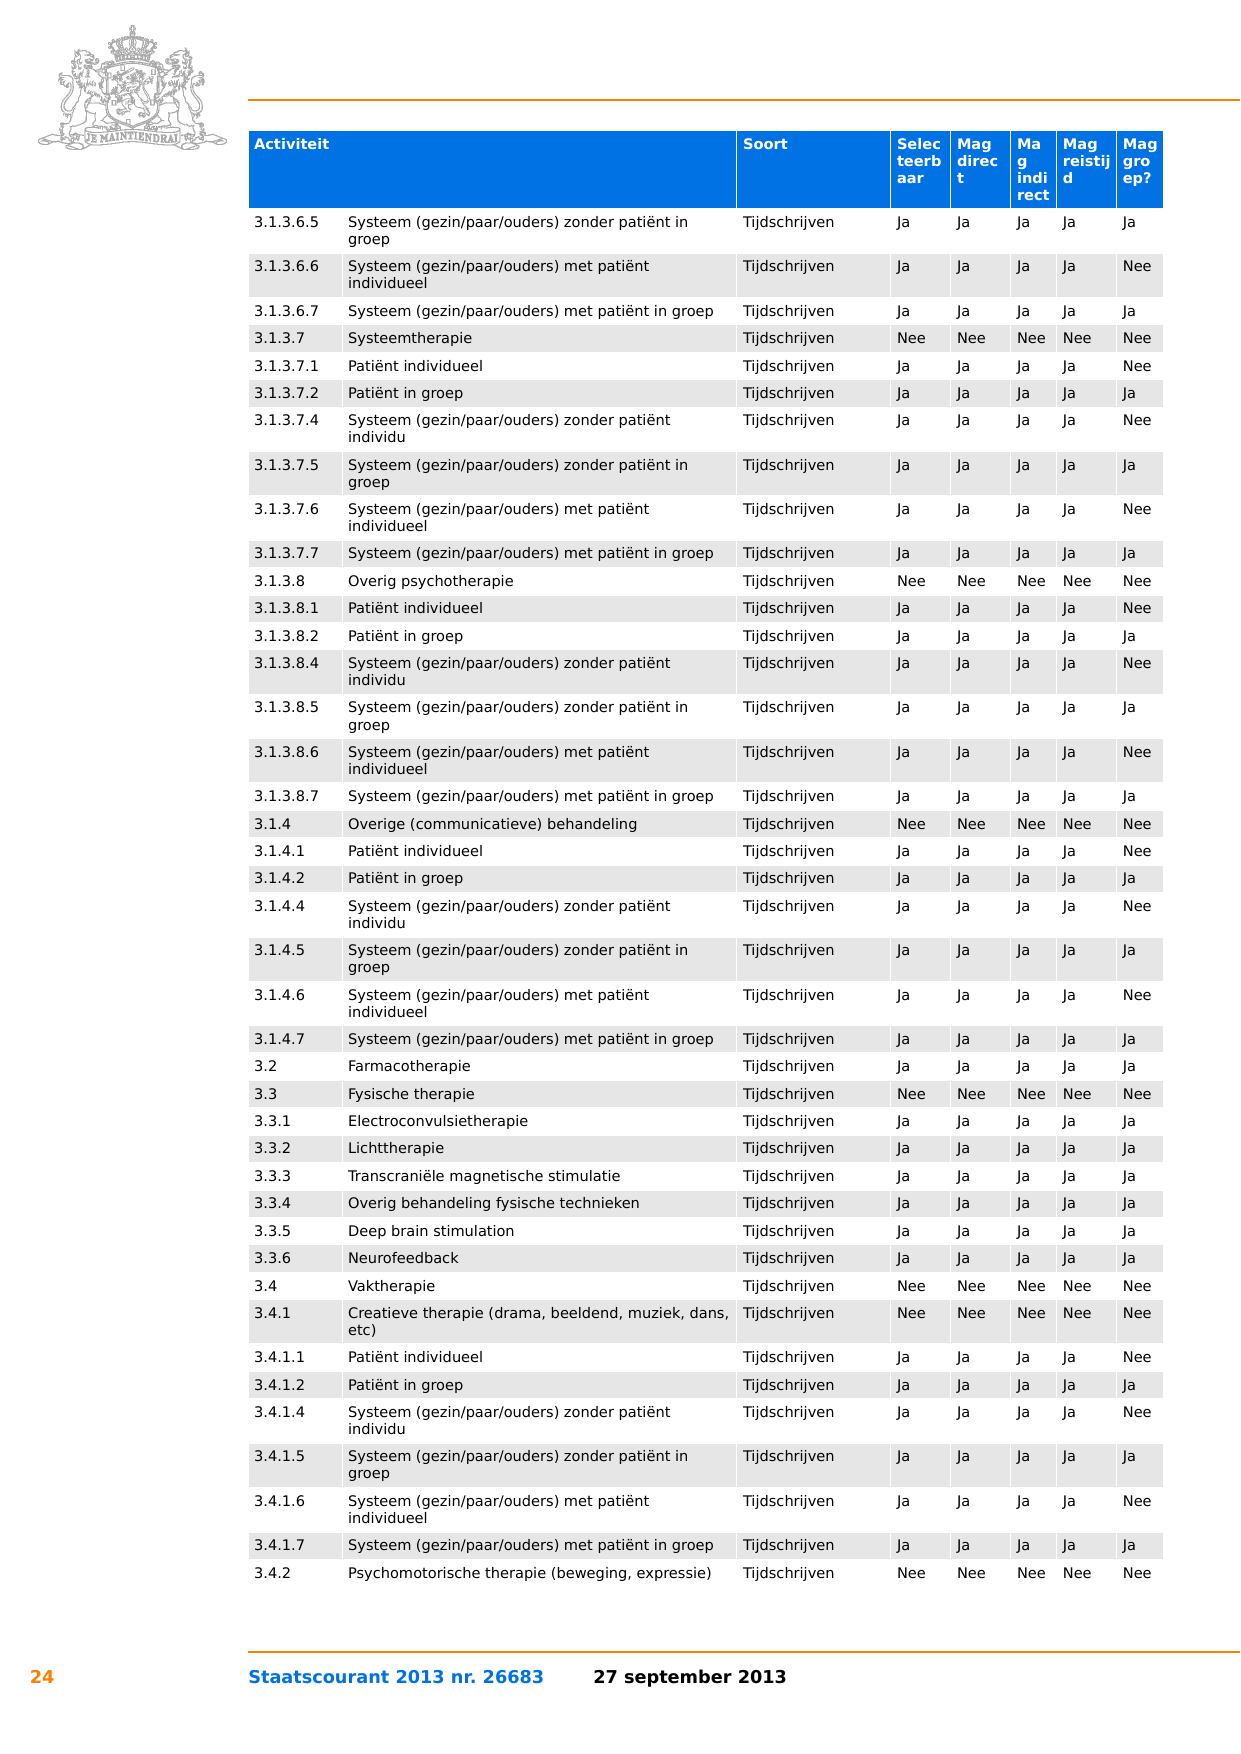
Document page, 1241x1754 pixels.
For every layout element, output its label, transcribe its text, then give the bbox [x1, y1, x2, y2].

table_cell 3.3.5 [249, 1218, 342, 1244]
table_cell 3.4.1.2 [249, 1372, 342, 1398]
table_cell Ja [891, 893, 950, 936]
table_cell Tijdschrijven [737, 1026, 890, 1052]
table_cell Systeem (gezin/paar/ouders) zonder patiënt in groep [343, 209, 736, 253]
table_cell 3.1.4.5 [249, 938, 342, 981]
table_header Mag direct [951, 131, 1010, 208]
table_cell Ja [951, 1163, 1010, 1189]
table_cell Ja [1011, 596, 1056, 622]
table_cell Nee [1117, 1081, 1163, 1107]
table_cell Ja [1011, 1245, 1056, 1272]
table_cell Nee [1057, 1560, 1116, 1586]
table_cell Nee [891, 1560, 950, 1586]
table_cell Tijdschrijven [737, 254, 890, 297]
table_cell Ja [1117, 1054, 1163, 1080]
table_cell Ja [951, 408, 1010, 451]
table_cell Tijdschrijven [737, 1345, 890, 1371]
table_cell Tijdschrijven [737, 209, 890, 253]
table_cell Nee [951, 325, 1010, 352]
table_cell Tijdschrijven [737, 1191, 890, 1217]
table_cell Ja [951, 1191, 1010, 1217]
table_cell Ja [951, 623, 1010, 649]
table_cell Tijdschrijven [737, 1444, 890, 1487]
table_cell Neurofeedback [343, 1245, 736, 1272]
table_cell Ja [1057, 1163, 1116, 1189]
table_header Mag groep? [1117, 131, 1163, 208]
table_cell Ja [1117, 298, 1163, 324]
table_cell Nee [951, 811, 1010, 837]
table_cell Nee [1117, 596, 1163, 622]
table_cell Ja [1057, 380, 1116, 407]
table_cell Ja [951, 353, 1010, 379]
table_cell Ja [1011, 1345, 1056, 1371]
table_cell Systeem (gezin/paar/ouders) zonder patiënt individu [343, 893, 736, 936]
table_cell Ja [891, 784, 950, 810]
table_cell Ja [951, 1444, 1010, 1487]
table_cell Ja [1057, 1444, 1116, 1487]
table_cell Ja [1011, 982, 1056, 1025]
table_cell Ja [1011, 893, 1056, 936]
table_cell Ja [1057, 1345, 1116, 1371]
table_cell 3.1.4.6 [249, 982, 342, 1025]
table_cell Nee [891, 1300, 950, 1343]
table_cell Ja [891, 380, 950, 407]
table_cell Ja [891, 623, 950, 649]
table_cell Ja [891, 452, 950, 495]
table_cell Ja [1011, 838, 1056, 864]
table_cell Tijdschrijven [737, 1218, 890, 1244]
table_cell 3.1.3.7.7 [249, 541, 342, 567]
table_cell Tijdschrijven [737, 325, 890, 352]
table_cell Patiënt individueel [343, 596, 736, 622]
table_cell Ja [1117, 1218, 1163, 1244]
table_cell Nee [1011, 1300, 1056, 1343]
table_cell Ja [1057, 298, 1116, 324]
table_cell Ja [891, 1026, 950, 1052]
table_cell Ja [891, 408, 950, 451]
table_cell Tijdschrijven [737, 1108, 890, 1135]
table_cell 3.1.3.7 [249, 325, 342, 352]
table_cell Nee [891, 1081, 950, 1107]
table_cell Ja [1011, 695, 1056, 738]
table_header Soort [737, 131, 890, 208]
table_cell Nee [1117, 838, 1163, 864]
table_cell 3.4.2 [249, 1560, 342, 1586]
table_cell 3.4.1.5 [249, 1444, 342, 1487]
table_cell Systeem (gezin/paar/ouders) met patiënt in groep [343, 784, 736, 810]
table_cell Ja [1057, 1136, 1116, 1162]
table_cell Ja [891, 209, 950, 253]
table_cell Tijdschrijven [737, 1372, 890, 1398]
table_cell Ja [1057, 623, 1116, 649]
table_cell Tijdschrijven [737, 1136, 890, 1162]
table_cell Ja [1057, 1218, 1116, 1244]
table_cell Ja [891, 541, 950, 567]
table_cell Ja [1057, 254, 1116, 297]
table_cell Tijdschrijven [737, 811, 890, 837]
table_cell 3.1.3.8.1 [249, 596, 342, 622]
table_cell Ja [1057, 1054, 1116, 1080]
table_cell Overig behandeling fysische technieken [343, 1191, 736, 1217]
table_cell Ja [1011, 1533, 1056, 1559]
table_cell Nee [1057, 568, 1116, 594]
table_cell Ja [1057, 866, 1116, 892]
table_cell Ja [1057, 1488, 1116, 1531]
table_cell Tijdschrijven [737, 1560, 890, 1586]
table_cell Systeem (gezin/paar/ouders) met patiënt in groep [343, 1533, 736, 1559]
table_cell Ja [891, 1191, 950, 1217]
table_cell Tijdschrijven [737, 1163, 890, 1189]
table_cell Nee [1117, 254, 1163, 297]
table_cell Lichttherapie [343, 1136, 736, 1162]
table_cell Nee [891, 1273, 950, 1299]
table_cell Ja [1117, 380, 1163, 407]
table_cell Nee [1117, 1300, 1163, 1343]
table_cell Nee [1057, 325, 1116, 352]
table_cell Ja [1011, 353, 1056, 379]
table_cell Ja [891, 1054, 950, 1080]
table_cell Ja [951, 1054, 1010, 1080]
table_cell Systeem (gezin/paar/ouders) met patiënt individueel [343, 496, 736, 540]
table_cell Systeem (gezin/paar/ouders) zonder patiënt individu [343, 408, 736, 451]
table_cell Nee [1011, 325, 1056, 352]
table_cell Ja [1057, 496, 1116, 540]
table_cell 3.4.1.1 [249, 1345, 342, 1371]
table_cell Ja [951, 452, 1010, 495]
table_cell 3.1.4.4 [249, 893, 342, 936]
table_cell Nee [1117, 496, 1163, 540]
table_cell Patiënt individueel [343, 838, 736, 864]
table_cell 3.1.3.7.4 [249, 408, 342, 451]
table_cell Ja [951, 838, 1010, 864]
table_cell Nee [1057, 1300, 1116, 1343]
table_cell Ja [891, 838, 950, 864]
table_cell Ja [1117, 1372, 1163, 1398]
table_cell Ja [1011, 1444, 1056, 1487]
table_cell Ja [1057, 1026, 1116, 1052]
table_cell Ja [891, 298, 950, 324]
table_cell Ja [1011, 408, 1056, 451]
table_cell Ja [1057, 1108, 1116, 1135]
table_cell Ja [951, 1218, 1010, 1244]
table_cell Patiënt in groep [343, 623, 736, 649]
table_cell 3.1.4.7 [249, 1026, 342, 1052]
table_cell Tijdschrijven [737, 650, 890, 694]
table_cell Ja [891, 1372, 950, 1398]
table_cell 3.1.3.6.6 [249, 254, 342, 297]
table_cell Nee [1117, 568, 1163, 594]
table_cell Nee [1117, 1560, 1163, 1586]
table_cell Ja [1057, 784, 1116, 810]
table_cell 3.1.3.8.4 [249, 650, 342, 694]
table_cell Transcraniële magnetische stimulatie [343, 1163, 736, 1189]
table_cell 3.1.3.8.2 [249, 623, 342, 649]
table_cell Deep brain stimulation [343, 1218, 736, 1244]
table_cell Systeem (gezin/paar/ouders) zonder patiënt in groep [343, 1444, 736, 1487]
table_cell Patiënt individueel [343, 353, 736, 379]
table_cell Nee [1057, 811, 1116, 837]
table_cell Ja [1057, 650, 1116, 694]
table_cell Ja [951, 938, 1010, 981]
table_cell Ja [1011, 541, 1056, 567]
table_cell Ja [891, 1533, 950, 1559]
table_cell 3.1.3.7.6 [249, 496, 342, 540]
table_cell Ja [1011, 1054, 1056, 1080]
table_cell Tijdschrijven [737, 298, 890, 324]
table_cell Patiënt in groep [343, 1372, 736, 1398]
table_cell Tijdschrijven [737, 1054, 890, 1080]
table_cell Nee [951, 1560, 1010, 1586]
table_cell 3.3.4 [249, 1191, 342, 1217]
table_cell Fysische therapie [343, 1081, 736, 1107]
table_cell 3.4.1 [249, 1300, 342, 1343]
table_cell Ja [1011, 254, 1056, 297]
table_cell Overige (communicatieve) behandeling [343, 811, 736, 837]
table_cell Tijdschrijven [737, 938, 890, 981]
table_cell Nee [1117, 1488, 1163, 1531]
table_cell Tijdschrijven [737, 568, 890, 594]
table_cell Ja [1011, 1108, 1056, 1135]
table_cell 3.3 [249, 1081, 342, 1107]
table_cell Ja [951, 866, 1010, 892]
table_cell Tijdschrijven [737, 408, 890, 451]
table_cell Ja [951, 1372, 1010, 1398]
table_cell Ja [891, 695, 950, 738]
table_cell Ja [951, 1245, 1010, 1272]
table_cell Tijdschrijven [737, 452, 890, 495]
table_cell Nee [1011, 1560, 1056, 1586]
table_cell Systeem (gezin/paar/ouders) met patiënt in groep [343, 541, 736, 567]
table_header Selecteerbaar [891, 131, 950, 208]
table_cell Ja [1057, 739, 1116, 782]
table_cell Ja [1011, 452, 1056, 495]
table_cell 3.3.6 [249, 1245, 342, 1272]
table_cell Tijdschrijven [737, 784, 890, 810]
table_cell 3.1.3.6.7 [249, 298, 342, 324]
table_cell Ja [891, 1245, 950, 1272]
picture [38, 25, 227, 150]
table_cell Overig psychotherapie [343, 568, 736, 594]
table_cell Ja [1011, 739, 1056, 782]
table_cell Ja [1057, 1191, 1116, 1217]
table_cell Ja [1057, 452, 1116, 495]
table_cell Ja [1117, 695, 1163, 738]
table_cell Ja [951, 739, 1010, 782]
table_cell Ja [1117, 541, 1163, 567]
table_cell Nee [1011, 1273, 1056, 1299]
table_cell Tijdschrijven [737, 893, 890, 936]
table_cell Ja [1011, 938, 1056, 981]
table_cell Nee [891, 568, 950, 594]
table_cell Ja [891, 496, 950, 540]
table_cell Ja [1117, 1444, 1163, 1487]
table_cell Farmacotherapie [343, 1054, 736, 1080]
table_cell Nee [1057, 1273, 1116, 1299]
table_cell Tijdschrijven [737, 1399, 890, 1443]
table_cell Systeem (gezin/paar/ouders) met patiënt individueel [343, 1488, 736, 1531]
table_cell Nee [891, 811, 950, 837]
table_cell Systeem (gezin/paar/ouders) zonder patiënt in groep [343, 938, 736, 981]
table_cell Tijdschrijven [737, 380, 890, 407]
table_cell Ja [1117, 1191, 1163, 1217]
table_cell Ja [1057, 1372, 1116, 1398]
table_cell Ja [1057, 893, 1116, 936]
table_cell Ja [891, 1108, 950, 1135]
table_cell Ja [1057, 938, 1116, 981]
table_cell Ja [1117, 1026, 1163, 1052]
table_cell Ja [891, 1136, 950, 1162]
table_cell Nee [891, 325, 950, 352]
table_cell Nee [1117, 1399, 1163, 1443]
table_cell Tijdschrijven [737, 623, 890, 649]
table_cell Ja [951, 1345, 1010, 1371]
table_cell Nee [1117, 893, 1163, 936]
table_cell Ja [1117, 1533, 1163, 1559]
table_cell Systeem (gezin/paar/ouders) met patiënt individueel [343, 982, 736, 1025]
table_cell Ja [1011, 1372, 1056, 1398]
table_cell Ja [1117, 452, 1163, 495]
table_cell Ja [1057, 982, 1116, 1025]
table_cell Ja [1057, 408, 1116, 451]
table_cell Ja [1117, 209, 1163, 253]
table_cell Ja [1057, 541, 1116, 567]
table_cell Tijdschrijven [737, 1273, 890, 1299]
table_cell Ja [1011, 623, 1056, 649]
table_cell Ja [951, 254, 1010, 297]
table_cell Ja [1117, 938, 1163, 981]
table_cell Ja [1011, 496, 1056, 540]
table_cell Nee [1011, 811, 1056, 837]
table_header Mag indirect [1011, 131, 1056, 208]
table_cell Tijdschrijven [737, 353, 890, 379]
table_cell Tijdschrijven [737, 695, 890, 738]
table_cell Nee [1011, 568, 1056, 594]
table_cell Nee [1057, 1081, 1116, 1107]
table_cell Ja [891, 596, 950, 622]
table_cell Vaktherapie [343, 1273, 736, 1299]
table_cell Ja [1057, 596, 1116, 622]
table_cell Ja [1057, 1399, 1116, 1443]
table_cell 3.4.1.4 [249, 1399, 342, 1443]
table_cell Ja [1011, 1488, 1056, 1531]
table_cell Ja [951, 784, 1010, 810]
table_cell 3.4.1.7 [249, 1533, 342, 1559]
table_cell Ja [891, 254, 950, 297]
table_cell 3.1.3.8.7 [249, 784, 342, 810]
table_cell Ja [1057, 1245, 1116, 1272]
table_cell Tijdschrijven [737, 496, 890, 540]
table_cell 3.4 [249, 1273, 342, 1299]
table_header Activiteit [249, 131, 736, 208]
table_cell Ja [1117, 1108, 1163, 1135]
table_cell Nee [1117, 353, 1163, 379]
table_cell Ja [1117, 866, 1163, 892]
table_cell Nee [1117, 650, 1163, 694]
table_cell 3.1.3.7.5 [249, 452, 342, 495]
table_cell Ja [1011, 784, 1056, 810]
table_cell Nee [1117, 408, 1163, 451]
table_cell Tijdschrijven [737, 838, 890, 864]
table_cell Patiënt individueel [343, 1345, 736, 1371]
table_cell Ja [951, 695, 1010, 738]
table_cell Nee [1117, 739, 1163, 782]
table_cell Ja [891, 739, 950, 782]
table_cell 3.1.4.2 [249, 866, 342, 892]
table_cell Electroconvulsietherapie [343, 1108, 736, 1135]
table_cell Ja [1011, 650, 1056, 694]
table_cell Tijdschrijven [737, 1300, 890, 1343]
table_cell 3.1.3.8.5 [249, 695, 342, 738]
table_cell Tijdschrijven [737, 1245, 890, 1272]
table_cell Ja [1117, 1245, 1163, 1272]
table_cell Ja [1011, 380, 1056, 407]
table_cell Ja [951, 596, 1010, 622]
table_cell Tijdschrijven [737, 1081, 890, 1107]
table_cell Ja [891, 1488, 950, 1531]
table_cell Systeemtherapie [343, 325, 736, 352]
table_cell Nee [1117, 1345, 1163, 1371]
table_cell Ja [1117, 1136, 1163, 1162]
table_cell Ja [1057, 838, 1116, 864]
table_cell Ja [891, 982, 950, 1025]
table_cell Tijdschrijven [737, 1533, 890, 1559]
table_cell Ja [951, 893, 1010, 936]
table_cell Ja [951, 1533, 1010, 1559]
table_cell 3.3.2 [249, 1136, 342, 1162]
table_cell Ja [1011, 1163, 1056, 1189]
table_cell Ja [951, 298, 1010, 324]
table_cell Ja [891, 1218, 950, 1244]
table_cell Systeem (gezin/paar/ouders) zonder patiënt individu [343, 1399, 736, 1443]
table_cell Systeem (gezin/paar/ouders) met patiënt individueel [343, 254, 736, 297]
table_cell 3.1.3.7.1 [249, 353, 342, 379]
table_cell Nee [951, 1300, 1010, 1343]
table_cell Nee [951, 1273, 1010, 1299]
table_cell 3.1.3.8 [249, 568, 342, 594]
table_cell Tijdschrijven [737, 541, 890, 567]
table_cell Creatieve therapie (drama, beeldend, muziek, dans, etc) [343, 1300, 736, 1343]
table_cell Ja [951, 496, 1010, 540]
table_cell Tijdschrijven [737, 596, 890, 622]
table_cell Ja [1011, 1136, 1056, 1162]
table_cell Ja [891, 1444, 950, 1487]
table_cell Ja [1011, 209, 1056, 253]
table_cell Ja [951, 1108, 1010, 1135]
table_cell Ja [1011, 1399, 1056, 1443]
table_cell Systeem (gezin/paar/ouders) met patiënt in groep [343, 298, 736, 324]
table_cell Nee [1117, 811, 1163, 837]
table_cell Nee [1117, 982, 1163, 1025]
table_cell Ja [951, 982, 1010, 1025]
table_cell Ja [1057, 1533, 1116, 1559]
table_cell Systeem (gezin/paar/ouders) met patiënt in groep [343, 1026, 736, 1052]
table_cell Ja [891, 1345, 950, 1371]
table_cell Ja [891, 1399, 950, 1443]
table_cell Ja [1057, 353, 1116, 379]
table_cell Nee [951, 568, 1010, 594]
table_cell Ja [951, 380, 1010, 407]
table_cell Ja [1057, 209, 1116, 253]
table_cell 3.3.1 [249, 1108, 342, 1135]
table_cell Psychomotorische therapie (beweging, expressie) [343, 1560, 736, 1586]
table_cell 3.2 [249, 1054, 342, 1080]
table_cell Ja [891, 1163, 950, 1189]
table_cell Systeem (gezin/paar/ouders) met patiënt individueel [343, 739, 736, 782]
table_cell Ja [891, 353, 950, 379]
table_cell 3.1.4.1 [249, 838, 342, 864]
table_cell Ja [891, 650, 950, 694]
table_cell Patiënt in groep [343, 380, 736, 407]
table_cell 3.1.3.7.2 [249, 380, 342, 407]
table_cell Ja [951, 650, 1010, 694]
table_cell Tijdschrijven [737, 1488, 890, 1531]
table_cell Ja [951, 1136, 1010, 1162]
table_cell Ja [1117, 1163, 1163, 1189]
table_cell Systeem (gezin/paar/ouders) zonder patiënt in groep [343, 452, 736, 495]
table_cell Nee [951, 1081, 1010, 1107]
table_cell Nee [1117, 325, 1163, 352]
table_cell 3.4.1.6 [249, 1488, 342, 1531]
table_cell 3.1.4 [249, 811, 342, 837]
table_cell Tijdschrijven [737, 739, 890, 782]
table_cell Ja [891, 866, 950, 892]
table_cell Ja [951, 1488, 1010, 1531]
table_cell Ja [1057, 695, 1116, 738]
table_cell 3.3.3 [249, 1163, 342, 1189]
table_cell 3.1.3.6.5 [249, 209, 342, 253]
table_cell Systeem (gezin/paar/ouders) zonder patiënt individu [343, 650, 736, 694]
table_cell Nee [1011, 1081, 1056, 1107]
table_cell Ja [1011, 1026, 1056, 1052]
table_cell Tijdschrijven [737, 982, 890, 1025]
table_cell Ja [1011, 866, 1056, 892]
table_cell Ja [891, 938, 950, 981]
table_cell Ja [951, 209, 1010, 253]
table_header Mag reistijd [1057, 131, 1116, 208]
table_cell Systeem (gezin/paar/ouders) zonder patiënt in groep [343, 695, 736, 738]
table_cell Tijdschrijven [737, 866, 890, 892]
table_cell Ja [1011, 298, 1056, 324]
table_cell Nee [1117, 1273, 1163, 1299]
table_cell Ja [1011, 1191, 1056, 1217]
table_cell Patiënt in groep [343, 866, 736, 892]
table_cell Ja [951, 1026, 1010, 1052]
table_cell 3.1.3.8.6 [249, 739, 342, 782]
table_cell Ja [951, 1399, 1010, 1443]
table_cell Ja [1011, 1218, 1056, 1244]
table_cell Ja [951, 541, 1010, 567]
table_cell Ja [1117, 623, 1163, 649]
table_cell Ja [1117, 784, 1163, 810]
